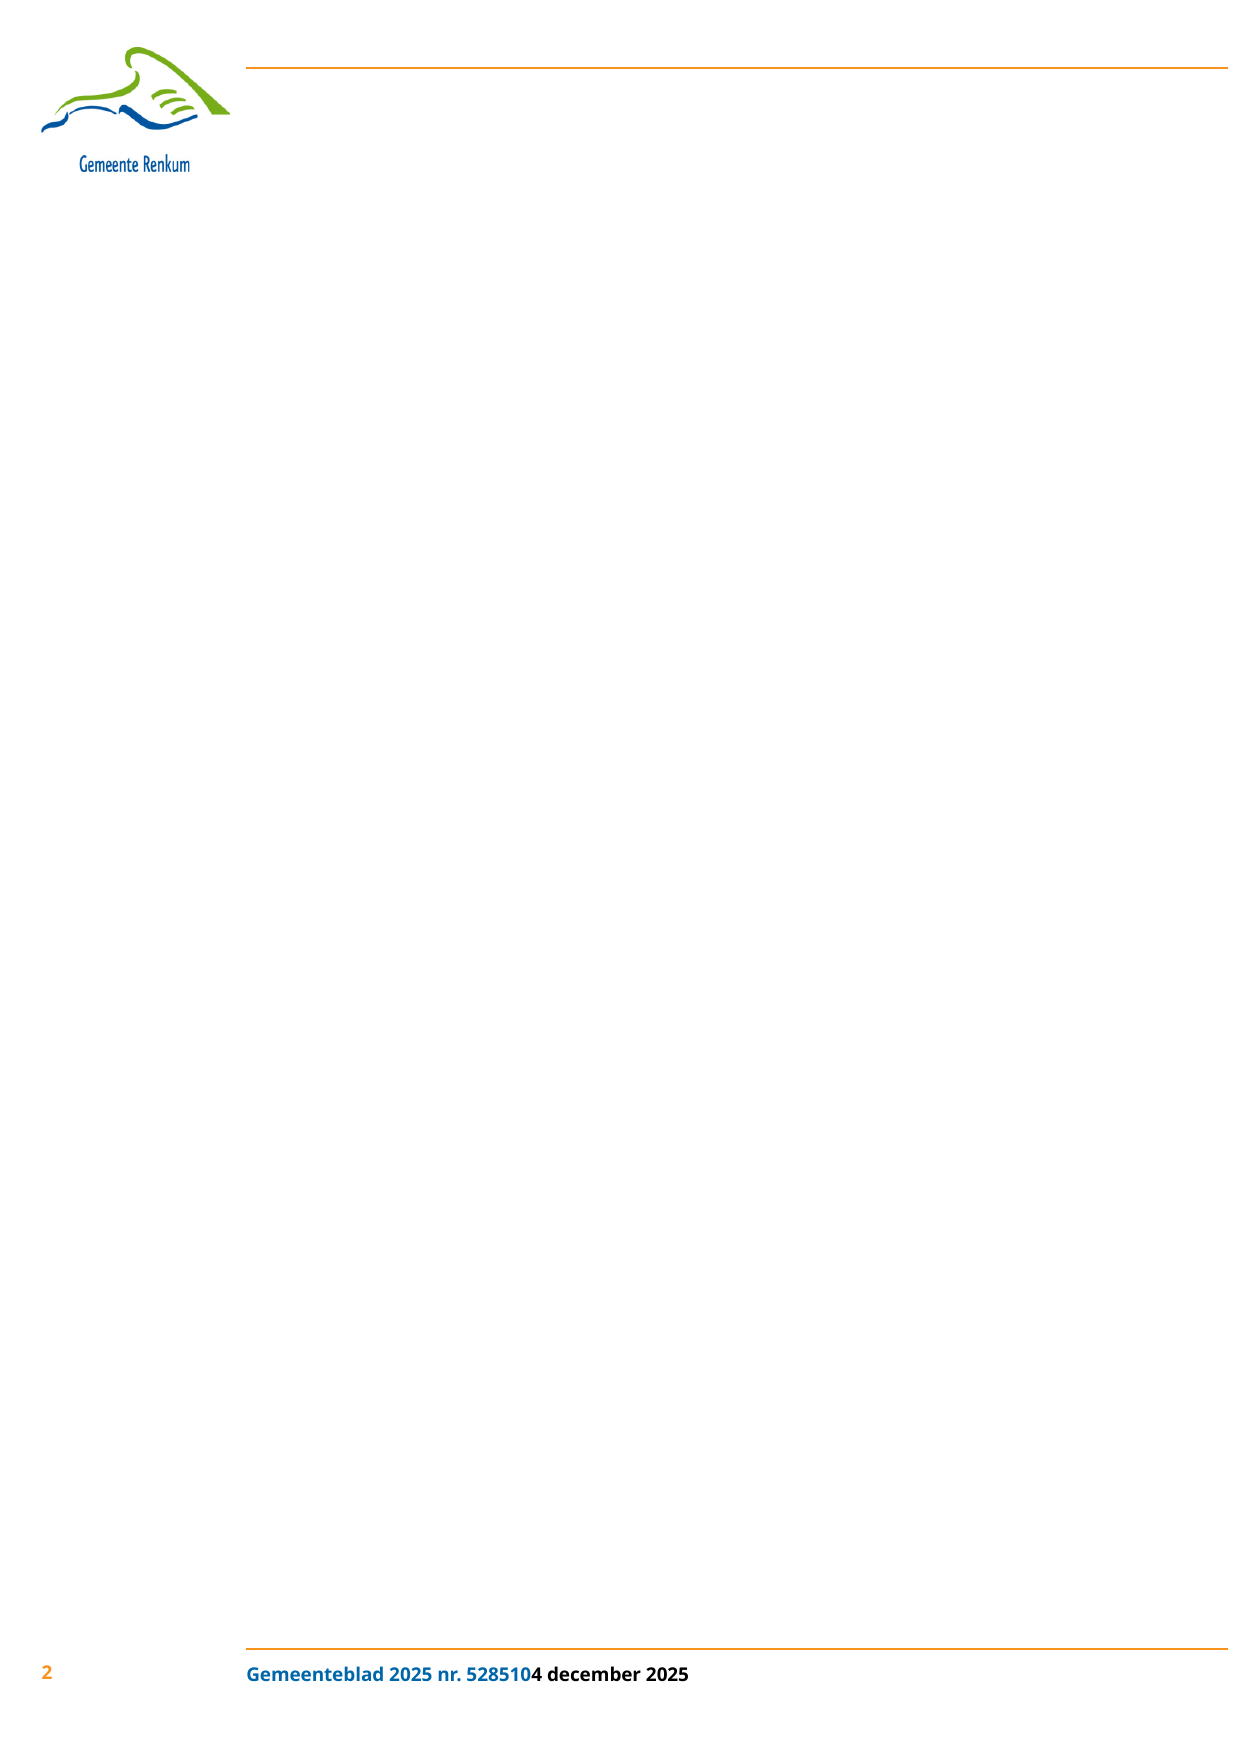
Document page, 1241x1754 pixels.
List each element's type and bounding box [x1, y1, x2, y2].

picture [41, 47, 231, 172]
